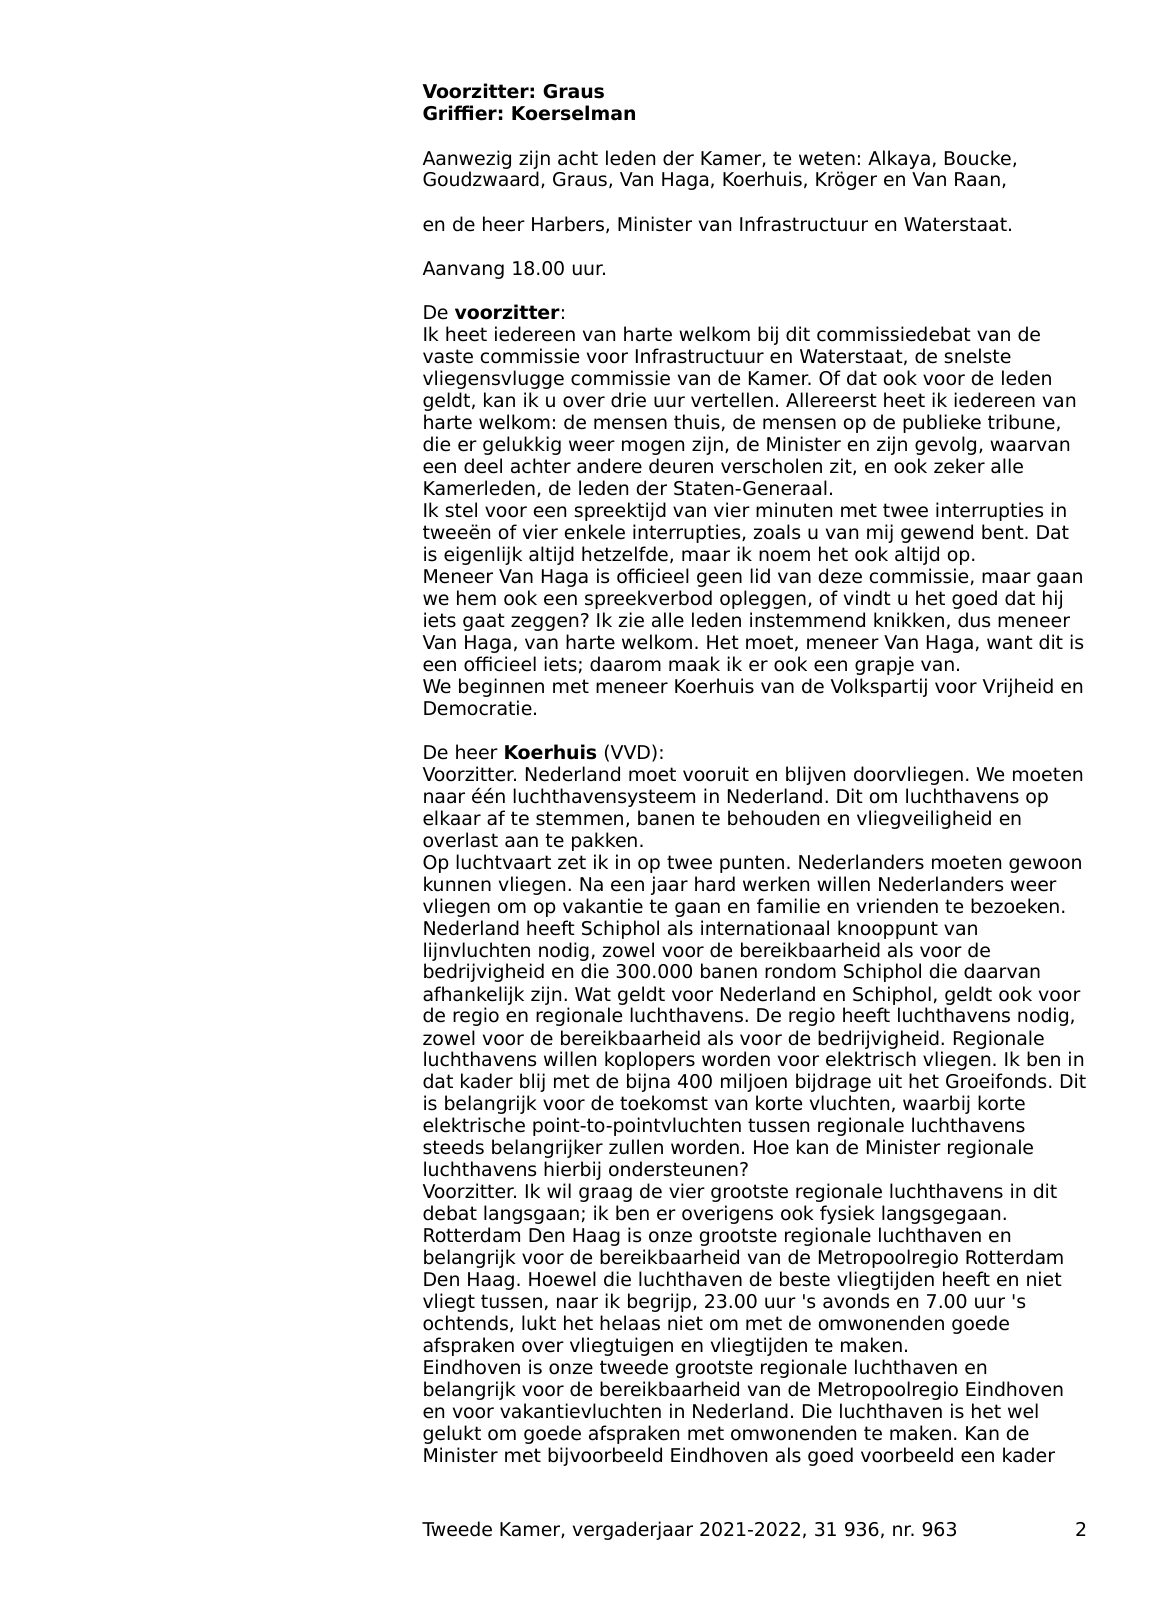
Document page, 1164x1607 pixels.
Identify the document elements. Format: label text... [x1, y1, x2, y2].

text Aanvang 18.00 uur. [422, 258, 1087, 280]
text Aanwezig zijn acht leden der Kamer, te weten: Alkaya, Boucke, Goudzwaard, Graus, Van Haga, Koerhuis, Kröger en Van Raan, [422, 147, 1087, 191]
text Meneer Van Haga is officieel geen lid van deze commissie, maar gaan we hem ook een spreekverbod opleggen, of vindt u het goed dat hij iets gaat zeggen? Ik zie alle leden instemmend knikken, dus meneer Van Haga, van harte welkom. Het moet, meneer Van Haga, want dit is een officieel iets; daarom maak ik er ook een grapje van. [422, 566, 1087, 676]
text De heer Koerhuis (VVD): [422, 742, 1087, 764]
text Ik stel voor een spreektijd van vier minuten met twee interrupties in tweeën of vier enkele interrupties, zoals u van mij gewend bent. Dat is eigenlijk altijd hetzelfde, maar ik noem het ook altijd op. [422, 500, 1087, 566]
text Eindhoven is onze tweede grootste regionale luchthaven en belangrijk voor de bereikbaarheid van de Metropoolregio Eindhoven en voor vakantievluchten in Nederland. Die luchthaven is het wel gelukt om goede afspraken met omwonenden te maken. Kan de Minister met bijvoorbeeld Eindhoven als goed voorbeeld een kader [422, 1357, 1087, 1467]
text Griffier: Koerselman [422, 103, 1087, 125]
text Op luchtvaart zet ik in op twee punten. Nederlanders moeten gewoon kunnen vliegen. Na een jaar hard werken willen Nederlanders weer vliegen om op vakantie te gaan en familie en vrienden te bezoeken. Nederland heeft Schiphol als internationaal knooppunt van lijnvluchten nodig, zowel voor de bereikbaarheid als voor de bedrijvigheid en die 300.000 banen rondom Schiphol die daarvan afhankelijk zijn. Wat geldt voor Nederland en Schiphol, geldt ook voor de regio en regionale luchthavens. De regio heeft luchthavens nodig, zowel voor de bereikbaarheid als voor de bedrijvigheid. Regionale luchthavens willen koplopers worden voor elektrisch vliegen. Ik ben in dat kader blij met de bijna 400 miljoen bijdrage uit het Groeifonds. Dit is belangrijk voor de toekomst van korte vluchten, waarbij korte elektrische point-to-pointvluchten tussen regionale luchthavens steeds belangrijker zullen worden. Hoe kan de Minister regionale luchthavens hierbij ondersteunen? [422, 852, 1087, 1181]
text Ik heet iedereen van harte welkom bij dit commissiedebat van de vaste commissie voor Infrastructuur en Waterstaat, de snelste vliegensvlugge commissie van de Kamer. Of dat ook voor de leden geldt, kan ik u over drie uur vertellen. Allereerst heet ik iedereen van harte welkom: de mensen thuis, de mensen op de publieke tribune, die er gelukkig weer mogen zijn, de Minister en zijn gevolg, waarvan een deel achter andere deuren verscholen zit, en ook zeker alle Kamerleden, de leden der Staten-Generaal. [422, 324, 1087, 500]
text De voorzitter: [422, 302, 1087, 324]
text Voorzitter. Ik wil graag de vier grootste regionale luchthavens in dit debat langsgaan; ik ben er overigens ook fysiek langsgegaan. Rotterdam Den Haag is onze grootste regionale luchthaven en belangrijk voor de bereikbaarheid van de Metropoolregio Rotterdam Den Haag. Hoewel die luchthaven de beste vliegtijden heeft en niet vliegt tussen, naar ik begrijp, 23.00 uur 's avonds en 7.00 uur 's ochtends, lukt het helaas niet om met de omwonenden goede afspraken over vliegtuigen en vliegtijden te maken. [422, 1181, 1087, 1357]
text en de heer Harbers, Minister van Infrastructuur en Waterstaat. [422, 213, 1087, 236]
text We beginnen met meneer Koerhuis van de Volkspartij voor Vrijheid en Democratie. [422, 676, 1087, 719]
text Voorzitter. Nederland moet vooruit en blijven doorvliegen. We moeten naar één luchthavensysteem in Nederland. Dit om luchthavens op elkaar af te stemmen, banen te behouden en vliegveiligheid en overlast aan te pakken. [422, 764, 1087, 852]
text Voorzitter: Graus [422, 81, 1087, 103]
